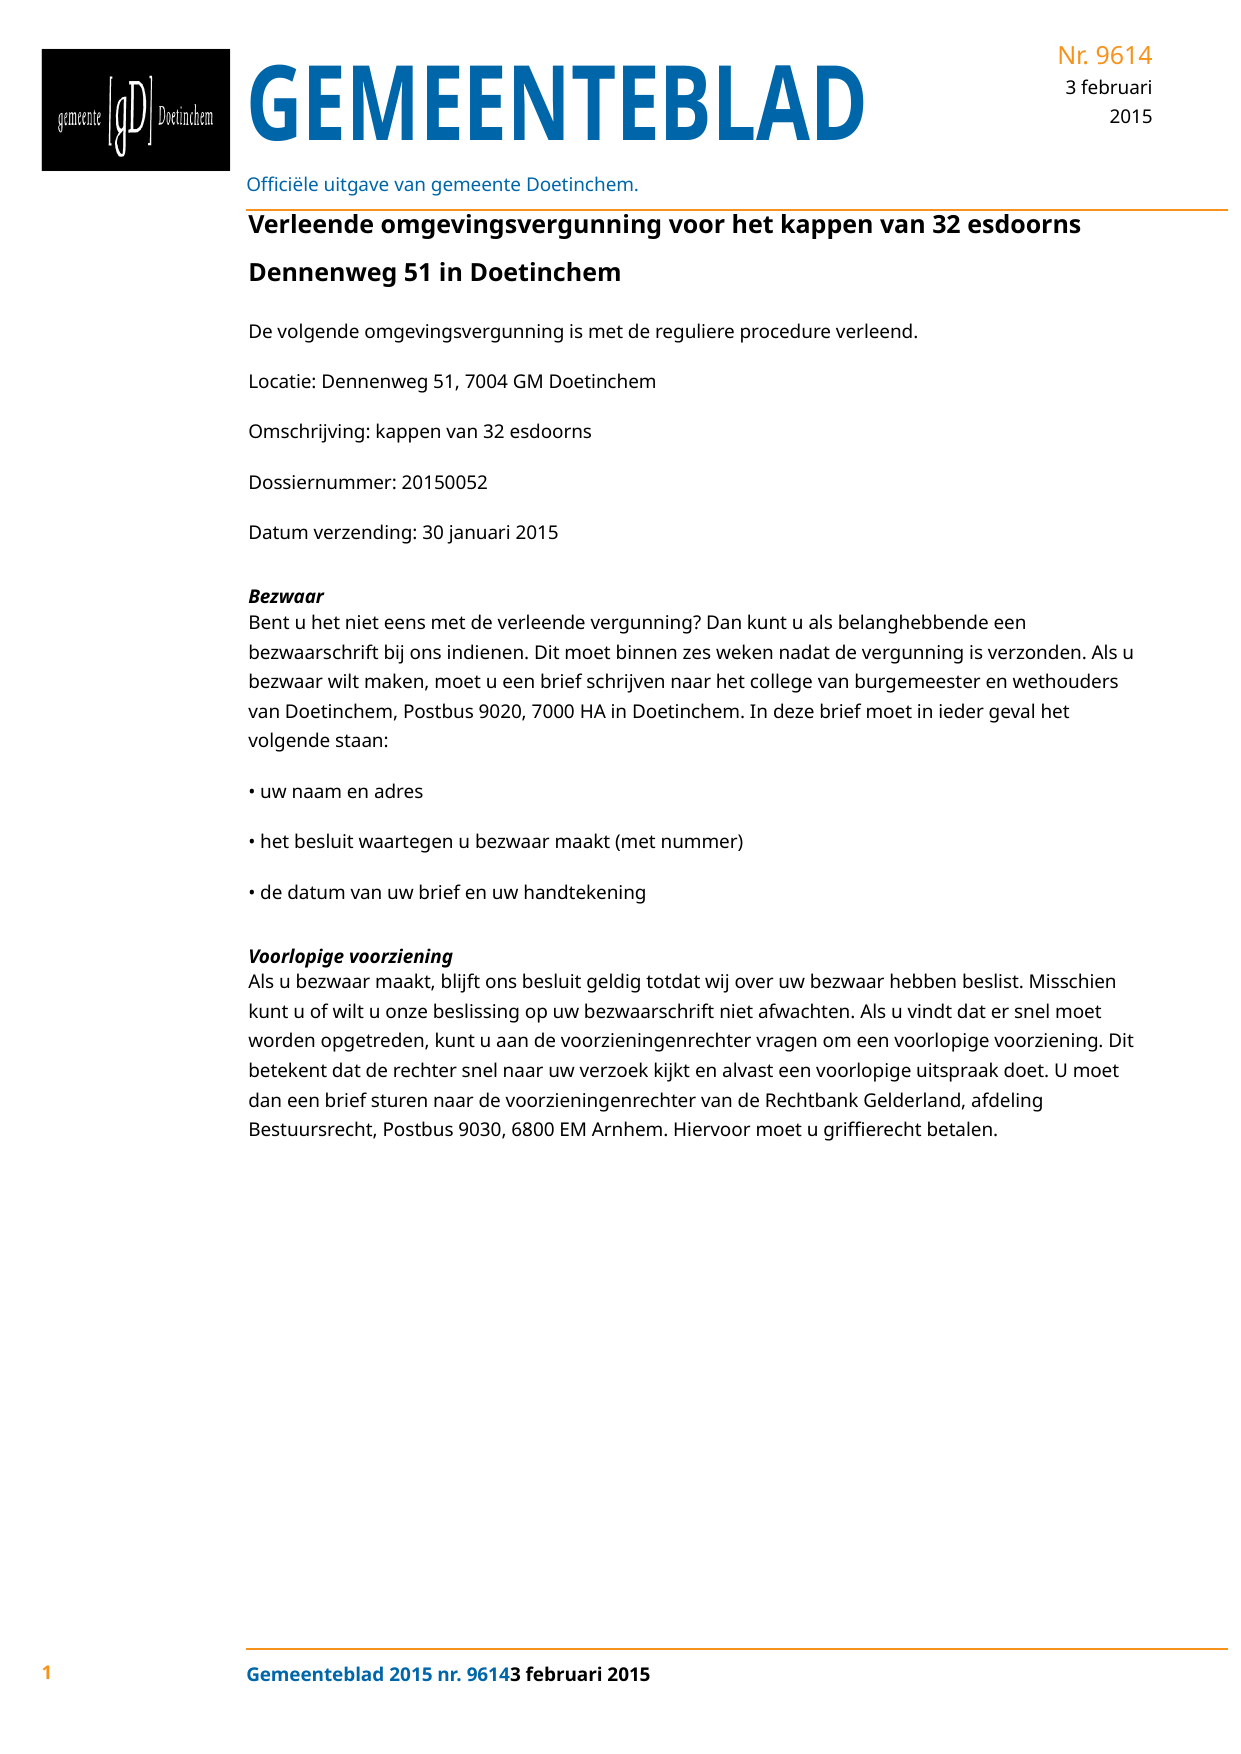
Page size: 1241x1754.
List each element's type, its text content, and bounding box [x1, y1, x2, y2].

text Bezwaar [248, 583, 1152, 609]
text Als u bezwaar maakt, blijft ons besluit geldig totdat wij over uw bezwaar hebben beslist. Misschien kunt u of wilt u onze beslissing op uw bezwaarschrift niet afwachten. Als u vindt dat er snel moet worden opgetreden, kunt u aan de voorzieningenrechter vragen om een voorlopige voorziening. Dit betekent dat de rechter snel naar uw verzoek kijkt en alvast een voorlopige uitspraak doet. U moet dan een brief sturen naar de voorzieningenrechter van de Rechtbank Gelderland, afdeling Bestuursrecht, Postbus 9030, 6800 EM Arnhem. Hiervoor moet u griffierecht betalen. [248, 968, 1152, 1142]
text Voorlopige voorziening [248, 943, 1152, 968]
text De volgende omgevingsvergunning is met de reguliere procedure verleend. [248, 318, 1152, 344]
text • de datum van uw brief en uw handtekening [248, 879, 1152, 904]
picture [41, 47, 231, 172]
text Dossiernummer: 20150052 [248, 469, 1152, 495]
text Datum verzending: 30 januari 2015 [248, 519, 1152, 545]
text Locatie: Dennenweg 51, 7004 GM Doetinchem [248, 368, 1152, 394]
text • het besluit waartegen u bezwaar maakt (met nummer) [248, 828, 1152, 854]
text Bent u het niet eens met de verleende vergunning? Dan kunt u als belanghebbende een bezwaarschrift bij ons indienen. Dit moet binnen zes weken nadat de vergunning is verzonden. Als u bezwaar wilt maken, moet u een brief schrijven naar het college van burgemeester en wethouders van Doetinchem, Postbus 9020, 7000 HA in Doetinchem. In deze brief moet in ieder geval het volgende staan: [248, 609, 1152, 753]
text • uw naam en adres [248, 778, 1152, 804]
text Omschrijving: kappen van 32 esdoorns [248, 419, 1152, 444]
text Verleende omgevingsvergunning voor het kappen van 32 esdoorns Dennenweg 51 in Doetinchem [248, 211, 1152, 288]
